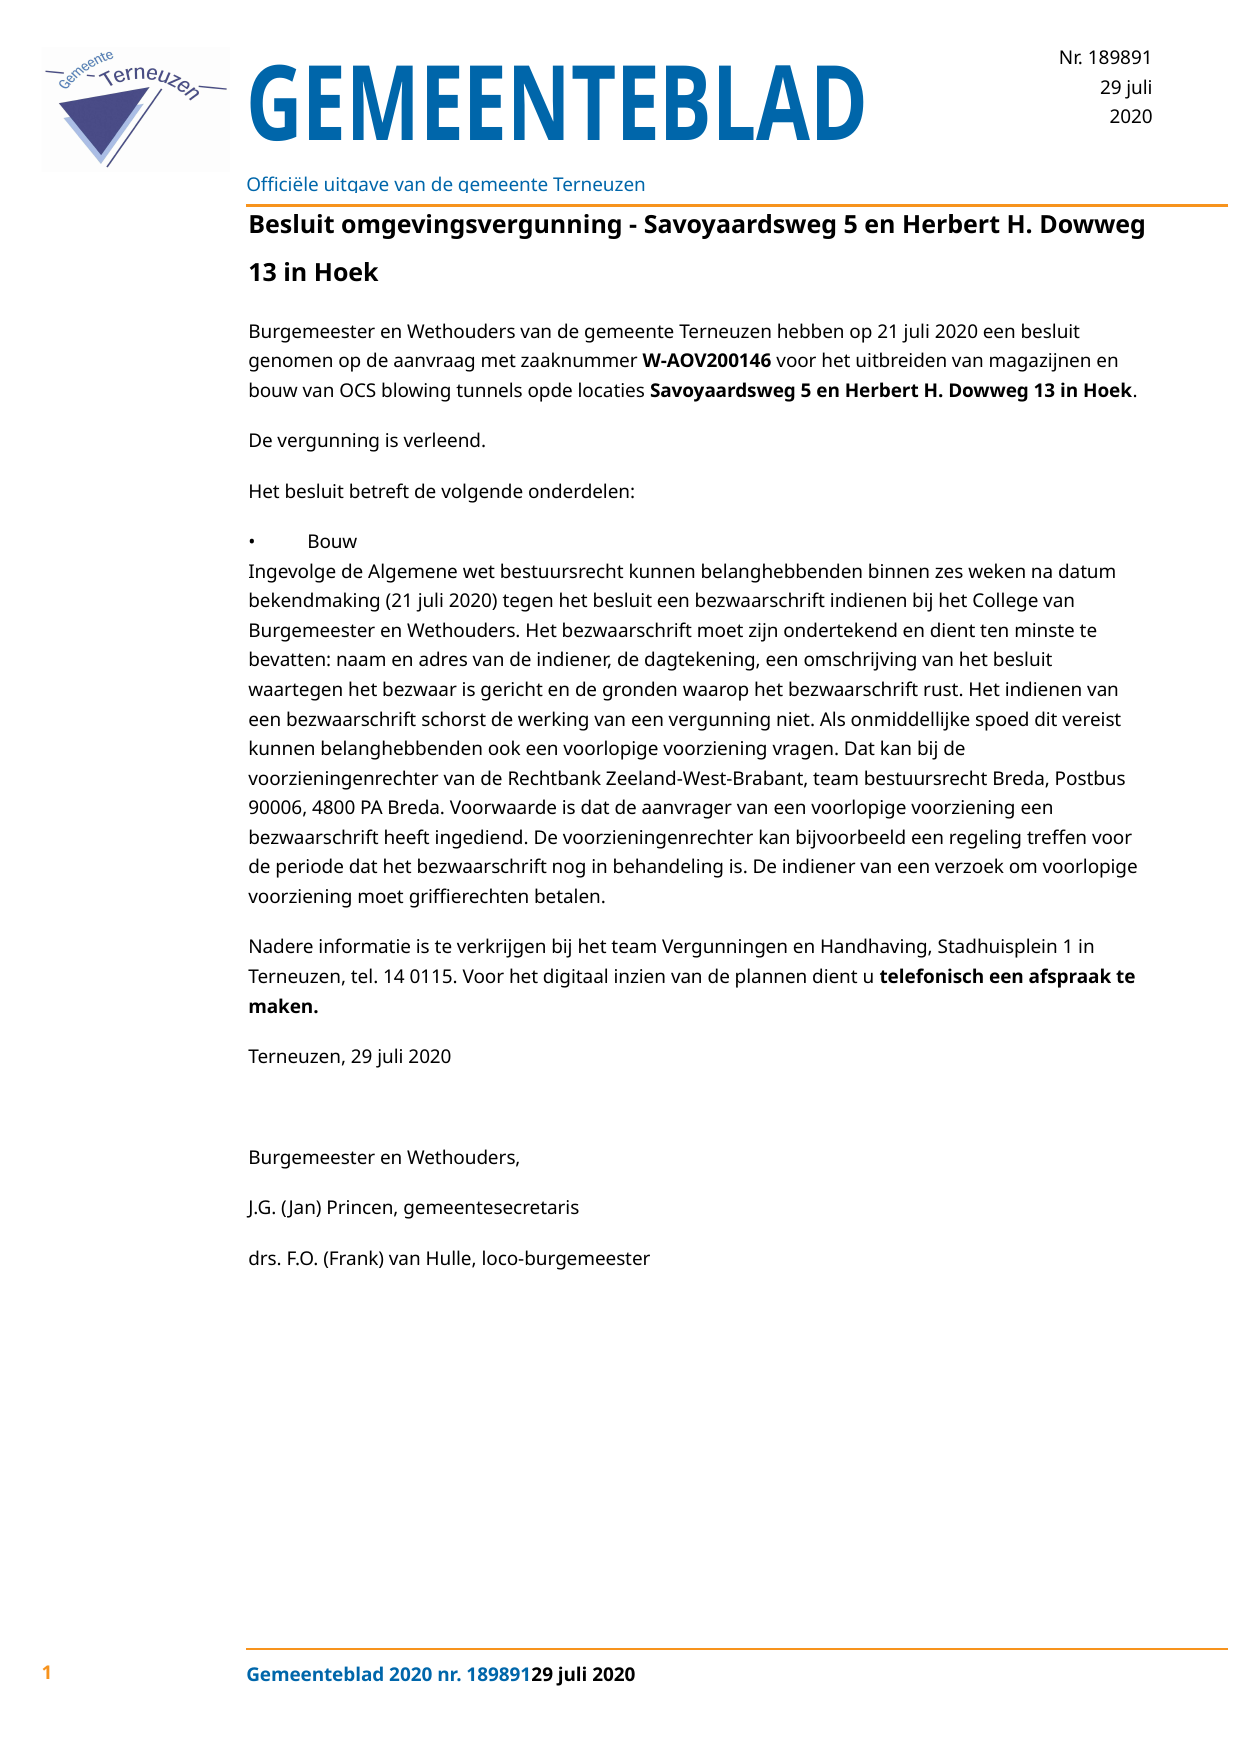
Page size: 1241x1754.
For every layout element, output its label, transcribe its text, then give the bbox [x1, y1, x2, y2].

text Het besluit betreft de volgende onderdelen: [248, 478, 1152, 504]
text De vergunning is verleend. [248, 427, 1152, 453]
text drs. F.O. (Frank) van Hulle, loco-burgemeester [248, 1245, 1152, 1271]
text Burgemeester en Wethouders van de gemeente Terneuzen hebben op 21 juli 2020 een besluit genomen op de aanvraag met zaaknummer W-AOV200146 voor het uitbreiden van magazijnen en bouw van OCS blowing tunnels opde locaties Savoyaardsweg 5 en Herbert H. Dowweg 13 in Hoek. [248, 318, 1152, 403]
picture [41, 47, 231, 172]
text J.G. (Jan) Princen, gemeentesecretaris [248, 1194, 1152, 1220]
text Ingevolge de Algemene wet bestuursrecht kunnen belanghebbenden binnen zes weken na datum bekendmaking (21 juli 2020) tegen het besluit een bezwaarschrift indienen bij het College van Burgemeester en Wethouders. Het bezwaarschrift moet zijn ondertekend en dient ten minste te bevatten: naam en adres van de indiener, de dagtekening, een omschrijving van het besluit waartegen het bezwaar is gericht en de gronden waarop het bezwaarschrift rust. Het indienen van een bezwaarschrift schorst de werking van een vergunning niet. Als onmiddellijke spoed dit vereist kunnen belanghebbenden ook een voorlopige voorziening vragen. Dat kan bij de voorzieningenrechter van de Rechtbank Zeeland-West-Brabant, team bestuursrecht Breda, Postbus 90006, 4800 PA Breda. Voorwaarde is dat de aanvrager van een voorlopige voorziening een bezwaarschrift heeft ingediend. De voorzieningenrechter kan bijvoorbeeld een regeling treffen voor de periode dat het bezwaarschrift nog in behandeling is. De indiener van een verzoek om voorlopige voorziening moet griffierechten betalen. [248, 558, 1152, 909]
text Besluit omgevingsvergunning - Savoyaardsweg 5 en Herbert H. Dowweg 13 in Hoek [248, 207, 1152, 288]
text Terneuzen, 29 juli 2020 [248, 1043, 1152, 1069]
text Burgemeester en Wethouders, [248, 1144, 1152, 1170]
list Bouw [248, 528, 1152, 554]
text Nadere informatie is te verkrijgen bij het team Vergunningen en Handhaving, Stadhuisplein 1 in Terneuzen, tel. 14 0115. Voor het digitaal inzien van de plannen dient u telefonisch een afspraak te maken. [248, 934, 1152, 1019]
